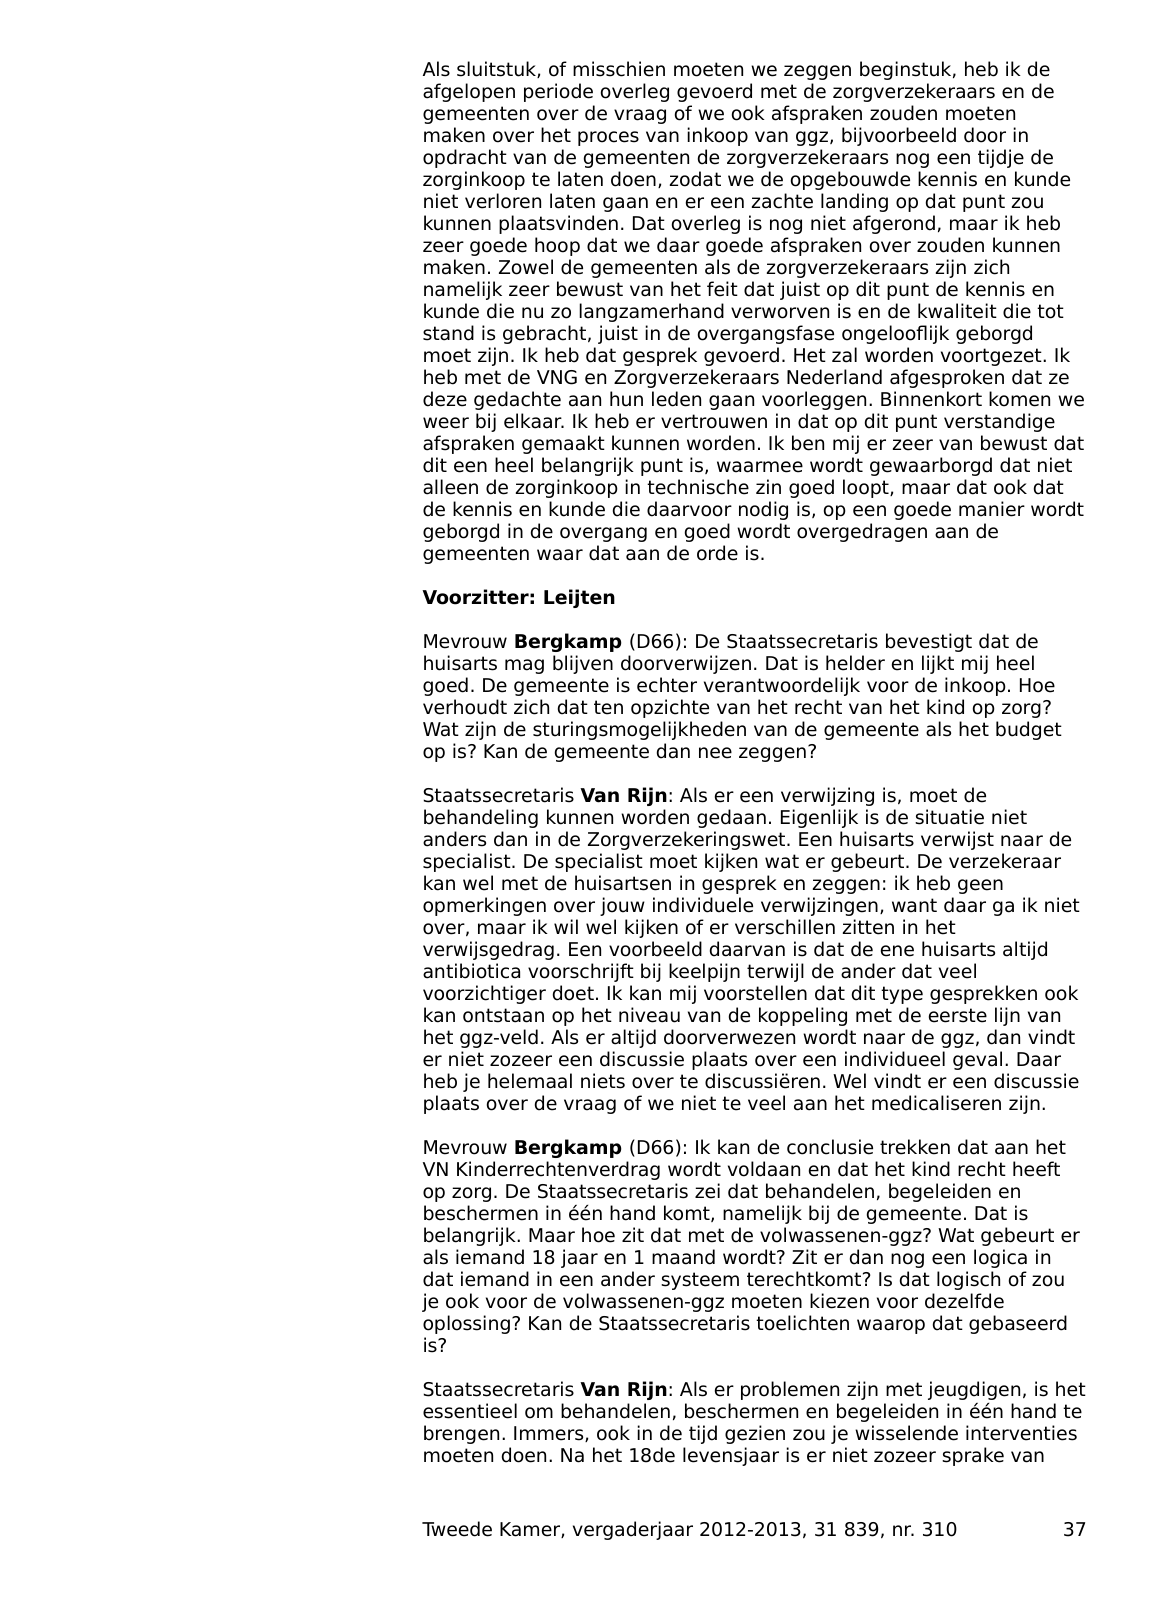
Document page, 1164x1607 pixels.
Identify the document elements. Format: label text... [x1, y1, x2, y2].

text Mevrouw Bergkamp (D66): Ik kan de conclusie trekken dat aan het VN Kinderrechtenverdrag wordt voldaan en dat het kind recht heeft op zorg. De Staatssecretaris zei dat behandelen, begeleiden en beschermen in één hand komt, namelijk bij de gemeente. Dat is belangrijk. Maar hoe zit dat met de volwassenen-ggz? Wat gebeurt er als iemand 18 jaar en 1 maand wordt? Zit er dan nog een logica in dat iemand in een ander systeem terechtkomt? Is dat logisch of zou je ook voor de volwassenen-ggz moeten kiezen voor dezelfde oplossing? Kan de Staatssecretaris toelichten waarop dat gebaseerd is? [422, 1137, 1087, 1357]
text Voorzitter: Leijten [422, 587, 1087, 609]
text Als sluitstuk, of misschien moeten we zeggen beginstuk, heb ik de afgelopen periode overleg gevoerd met de zorgverzekeraars en de gemeenten over de vraag of we ook afspraken zouden moeten maken over het proces van inkoop van ggz, bijvoorbeeld door in opdracht van de gemeenten de zorgverzekeraars nog een tijdje de zorginkoop te laten doen, zodat we de opgebouwde kennis en kunde niet verloren laten gaan en er een zachte landing op dat punt zou kunnen plaatsvinden. Dat overleg is nog niet afgerond, maar ik heb zeer goede hoop dat we daar goede afspraken over zouden kunnen maken. Zowel de gemeenten als de zorgverzekeraars zijn zich namelijk zeer bewust van het feit dat juist op dit punt de kennis en kunde die nu zo langzamerhand verworven is en de kwaliteit die tot stand is gebracht, juist in de overgangsfase ongelooflijk geborgd moet zijn. Ik heb dat gesprek gevoerd. Het zal worden voortgezet. Ik heb met de VNG en Zorgverzekeraars Nederland afgesproken dat ze deze gedachte aan hun leden gaan voorleggen. Binnenkort komen we weer bij elkaar. Ik heb er vertrouwen in dat op dit punt verstandige afspraken gemaakt kunnen worden. Ik ben mij er zeer van bewust dat dit een heel belangrijk punt is, waarmee wordt gewaarborgd dat niet alleen de zorginkoop in technische zin goed loopt, maar dat ook dat de kennis en kunde die daarvoor nodig is, op een goede manier wordt geborgd in de overgang en goed wordt overgedragen aan de gemeenten waar dat aan de orde is. [422, 59, 1087, 564]
text Staatssecretaris Van Rijn: Als er problemen zijn met jeugdigen, is het essentieel om behandelen, beschermen en begeleiden in één hand te brengen. Immers, ook in de tijd gezien zou je wisselende interventies moeten doen. Na het 18de levensjaar is er niet zozeer sprake van [422, 1379, 1087, 1467]
text Mevrouw Bergkamp (D66): De Staatssecretaris bevestigt dat de huisarts mag blijven doorverwijzen. Dat is helder en lijkt mij heel goed. De gemeente is echter verantwoordelijk voor de inkoop. Hoe verhoudt zich dat ten opzichte van het recht van het kind op zorg? Wat zijn de sturingsmogelijkheden van de gemeente als het budget op is? Kan de gemeente dan nee zeggen? [422, 631, 1087, 763]
text Staatssecretaris Van Rijn: Als er een verwijzing is, moet de behandeling kunnen worden gedaan. Eigenlijk is de situatie niet anders dan in de Zorgverzekeringswet. Een huisarts verwijst naar de specialist. De specialist moet kijken wat er gebeurt. De verzekeraar kan wel met de huisartsen in gesprek en zeggen: ik heb geen opmerkingen over jouw individuele verwijzingen, want daar ga ik niet over, maar ik wil wel kijken of er verschillen zitten in het verwijsgedrag. Een voorbeeld daarvan is dat de ene huisarts altijd antibiotica voorschrijft bij keelpijn terwijl de ander dat veel voorzichtiger doet. Ik kan mij voorstellen dat dit type gesprekken ook kan ontstaan op het niveau van de koppeling met de eerste lijn van het ggz-veld. Als er altijd doorverwezen wordt naar de ggz, dan vindt er niet zozeer een discussie plaats over een individueel geval. Daar heb je helemaal niets over te discussiëren. Wel vindt er een discussie plaats over de vraag of we niet te veel aan het medicaliseren zijn. [422, 785, 1087, 1115]
